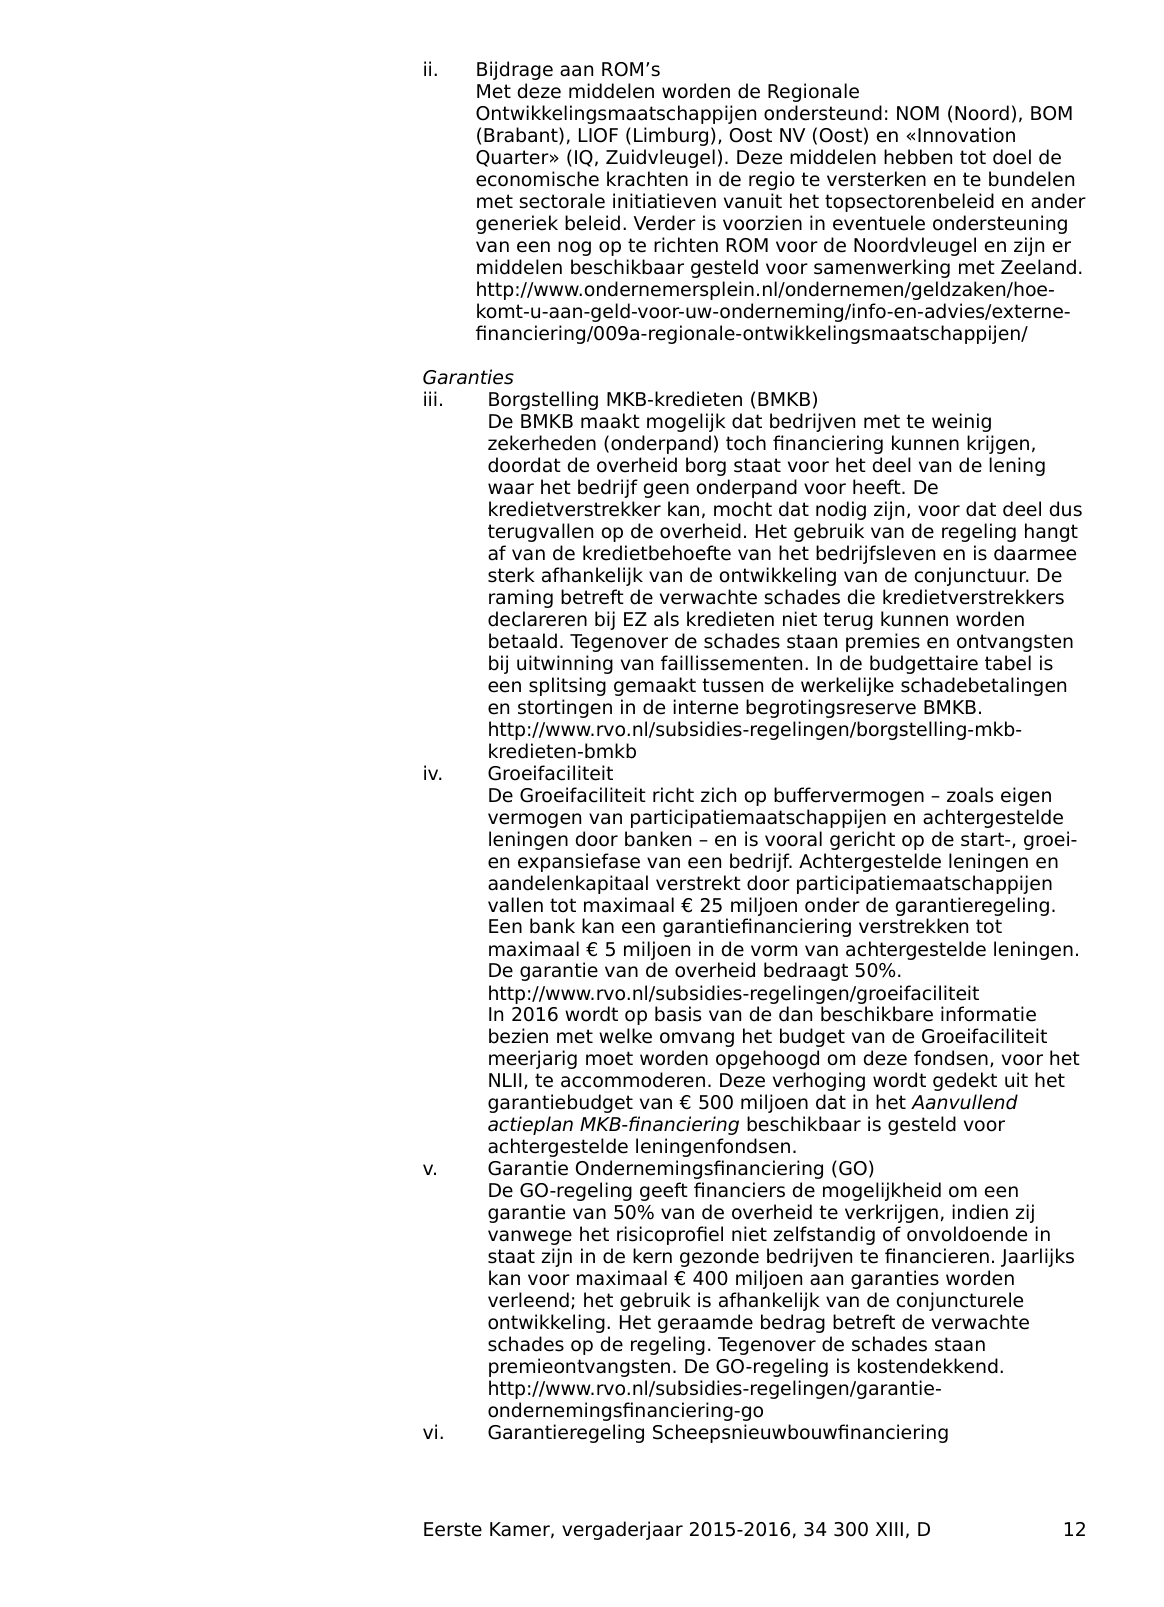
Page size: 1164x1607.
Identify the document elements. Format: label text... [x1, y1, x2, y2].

text iii. Borgstelling MKB-kredieten (BMKB) [422, 389, 1087, 411]
text http://www.rvo.nl/subsidies-regelingen/garantie-ondernemingsfinanciering-go [487, 1378, 1087, 1422]
text In 2016 wordt op basis van de dan beschikbare informatie bezien met welke omvang het budget van de Groeifaciliteit meerjarig moet worden opgehoogd om deze fondsen, voor het NLII, te accommoderen. Deze verhoging wordt gedekt uit het garantiebudget van € 500 miljoen dat in het Aanvullend actieplan MKB-financiering beschikbaar is gesteld voor achtergestelde leningenfondsen. [487, 1004, 1087, 1158]
text http://www.rvo.nl/subsidies-regelingen/groeifaciliteit [487, 982, 1087, 1004]
text v. Garantie Ondernemingsfinanciering (GO) [422, 1158, 1087, 1180]
subtitle Garanties [422, 367, 1087, 389]
text De Groeifaciliteit richt zich op buffervermogen – zoals eigen vermogen van participatiemaatschappijen en achtergestelde leningen door banken – en is vooral gericht op de start-, groei- en expansiefase van een bedrijf. Achtergestelde leningen en aandelenkapitaal verstrekt door participatiemaatschappijen vallen tot maximaal € 25 miljoen onder de garantieregeling. Een bank kan een garantiefinanciering verstrekken tot maximaal € 5 miljoen in de vorm van achtergestelde leningen. De garantie van de overheid bedraagt 50%. [487, 784, 1087, 982]
text De BMKB maakt mogelijk dat bedrijven met te weinig zekerheden (onderpand) toch financiering kunnen krijgen, doordat de overheid borg staat voor het deel van de lening waar het bedrijf geen onderpand voor heeft. De kredietverstrekker kan, mocht dat nodig zijn, voor dat deel dus terugvallen op de overheid. Het gebruik van de regeling hangt af van de kredietbehoefte van het bedrijfsleven en is daarmee sterk afhankelijk van de ontwikkeling van de conjunctuur. De raming betreft de verwachte schades die kredietverstrekkers declareren bij EZ als kredieten niet terug kunnen worden betaald. Tegenover de schades staan premies en ontvangsten bij uitwinning van faillissementen. In de budgettaire tabel is een splitsing gemaakt tussen de werkelijke schadebetalingen en stortingen in de interne begrotingsreserve BMKB. [487, 411, 1087, 719]
text http://www.ondernemersplein.nl/ondernemen/geldzaken/hoe-komt-u-aan-geld-voor-uw-onderneming/info-en-advies/externe-financiering/009a-regionale-ontwikkelingsmaatschappijen/ [475, 279, 1087, 345]
text iv. Groeifaciliteit [422, 763, 1087, 784]
text De GO-regeling geeft financiers de mogelijkheid om een garantie van 50% van de overheid te verkrijgen, indien zij vanwege het risicoprofiel niet zelfstandig of onvoldoende in staat zijn in de kern gezonde bedrijven te financieren. Jaarlijks kan voor maximaal € 400 miljoen aan garanties worden verleend; het gebruik is afhankelijk van de conjuncturele ontwikkeling. Het geraamde bedrag betreft de verwachte schades op de regeling. Tegenover de schades staan premieontvangsten. De GO-regeling is kostendekkend. [487, 1180, 1087, 1378]
text Met deze middelen worden de Regionale Ontwikkelingsmaatschappijen ondersteund: NOM (Noord), BOM (Brabant), LIOF (Limburg), Oost NV (Oost) en «Innovation Quarter» (IQ, Zuidvleugel). Deze middelen hebben tot doel de economische krachten in de regio te versterken en te bundelen met sectorale initiatieven vanuit het topsectorenbeleid en ander generiek beleid. Verder is voorzien in eventuele ondersteuning van een nog op te richten ROM voor de Noordvleugel en zijn er middelen beschikbaar gesteld voor samenwerking met Zeeland. [475, 81, 1087, 279]
text http://www.rvo.nl/subsidies-regelingen/borgstelling-mkb-kredieten-bmkb [487, 719, 1087, 763]
text ii. Bijdrage aan ROM’s [422, 59, 1087, 81]
text vi. Garantieregeling Scheepsnieuwbouwfinanciering [422, 1422, 1087, 1444]
